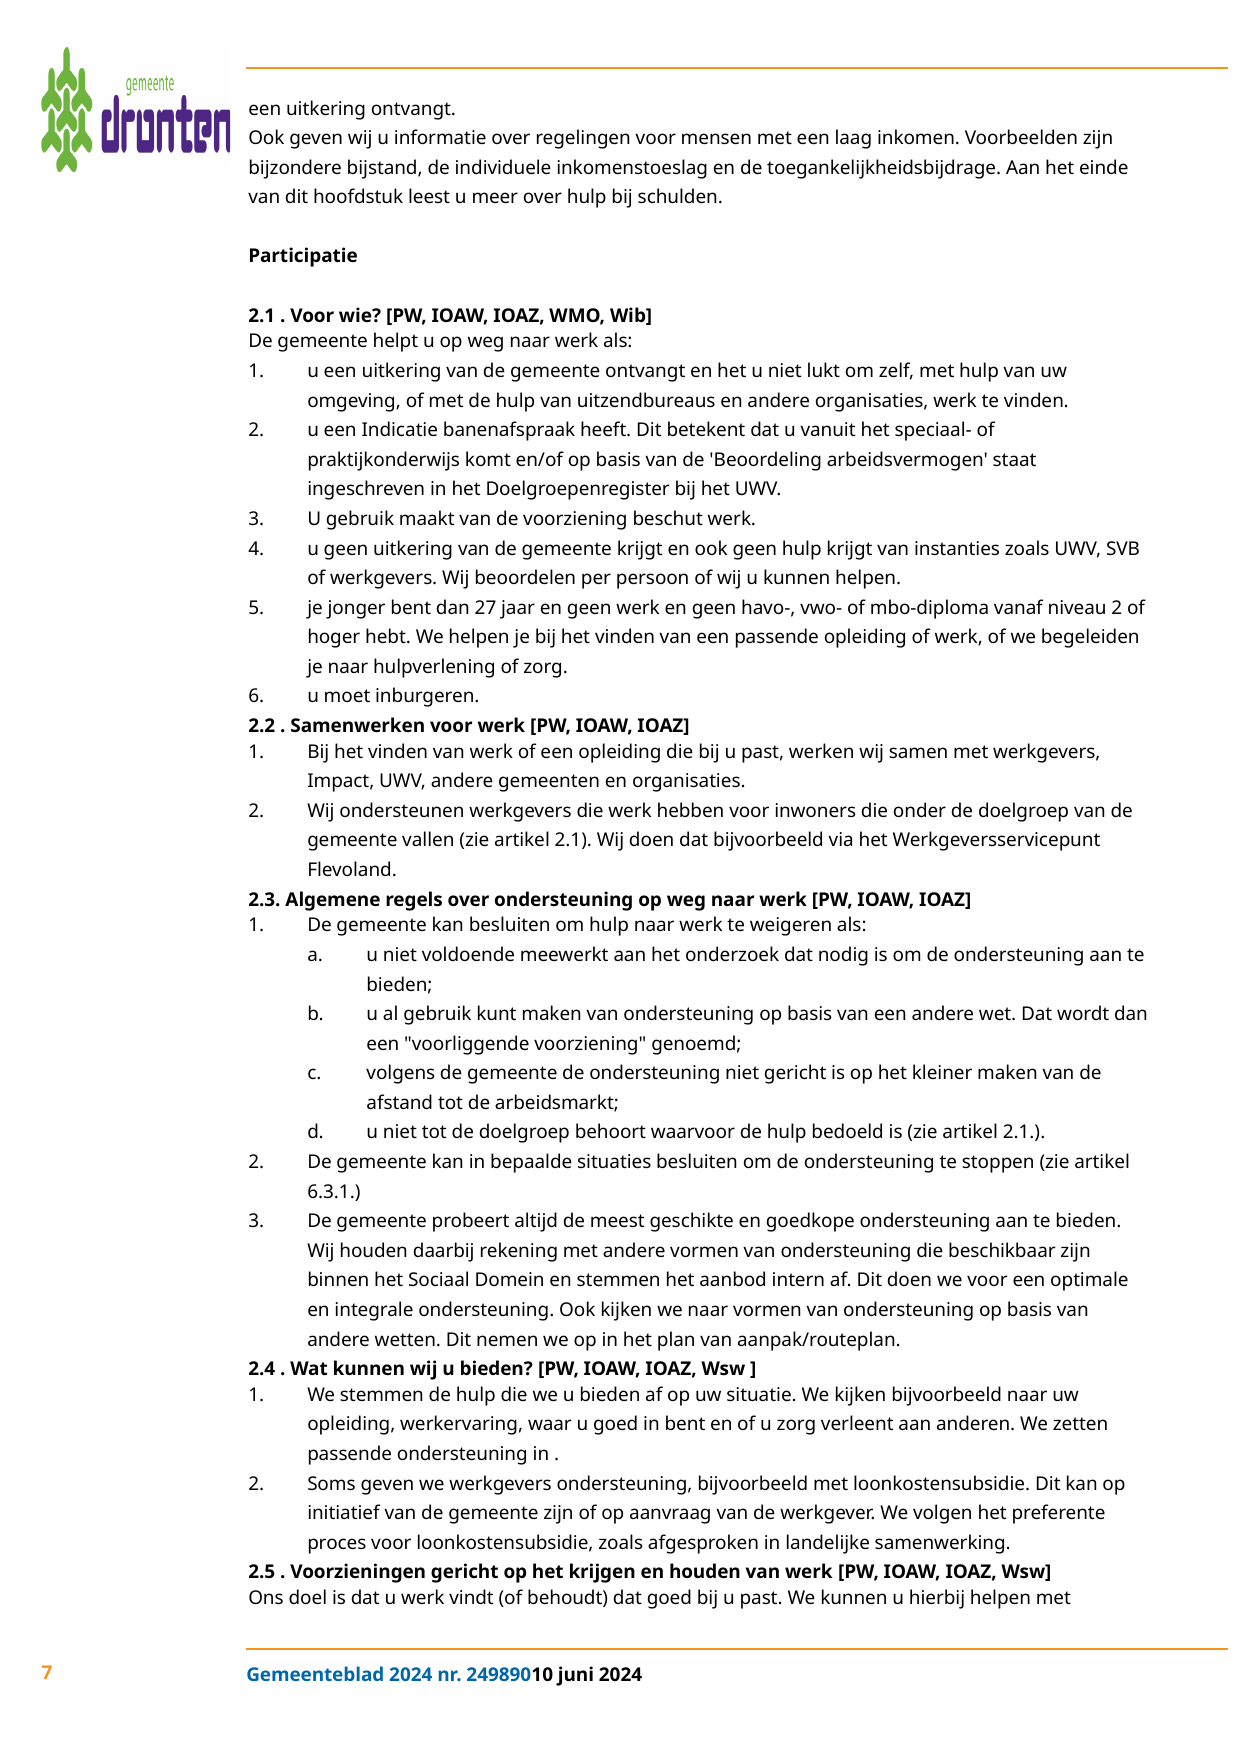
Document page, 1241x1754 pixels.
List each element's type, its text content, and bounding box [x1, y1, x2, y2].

list u geen uitkering van de gemeente krijgt en ook geen hulp krijgt van instanties zoals UWV, SVB of werkgevers. Wij beoordelen per persoon of wij u kunnen helpen. [248, 535, 1152, 590]
text Ons doel is dat u werk vindt (of behoudt) dat goed bij u past. We kunnen u hierbij helpen met [248, 1584, 1152, 1610]
list je jonger bent dan 27 jaar en geen werk en geen havo-, vwo- of mbo-diploma vanaf niveau 2 of hoger hebt. We helpen je bij het vinden van een passende opleiding of werk, of we begeleiden je naar hulpverlening of zorg. [248, 594, 1152, 679]
text Participatie [248, 243, 1152, 268]
text 2.3. Algemene regels over ondersteuning op weg naar werk [PW, IOAW, IOAZ] [248, 886, 1152, 912]
list u een Indicatie banenafspraak heeft. Dit betekent dat u vanuit het speciaal- of praktijkonderwijs komt en/of op basis van de 'Beoordeling arbeidsvermogen' staat ingeschreven in het Doelgroepenregister bij het UWV. [248, 416, 1152, 501]
picture [41, 47, 231, 172]
list U gebruik maakt van de voorziening beschut werk. [248, 505, 1152, 531]
list Soms geven we werkgevers ondersteuning, bijvoorbeeld met loonkostensubsidie. Dit kan op initiatief van de gemeente zijn of op aanvraag van de werkgever. We volgen het preferente proces voor loonkostensubsidie, zoals afgesproken in landelijke samenwerking. [248, 1470, 1152, 1555]
text een uitkering ontvangt. [248, 95, 1152, 121]
list We stemmen de hulp die we u bieden af op uw situatie. We kijken bijvoorbeeld naar uw opleiding, werkervaring, waar u goed in bent en of u zorg verleent aan anderen. We zetten passende ondersteuning in . [248, 1381, 1152, 1466]
list volgens de gemeente de ondersteuning niet gericht is op het kleiner maken van de afstand tot de arbeidsmarkt; [307, 1059, 1152, 1115]
text 2.1 . Voor wie? [PW, IOAW, IOAZ, WMO, Wib] [248, 302, 1152, 328]
text 2.4 . Wat kunnen wij u bieden? [PW, IOAW, IOAZ, Wsw ] [248, 1355, 1152, 1381]
list Bij het vinden van werk of een opleiding die bij u past, werken wij samen met werkgevers, Impact, UWV, andere gemeenten en organisaties. [248, 738, 1152, 793]
list De gemeente kan besluiten om hulp naar werk te weigeren als: [248, 912, 1152, 937]
text De gemeente helpt u op weg naar werk als: [248, 328, 1152, 353]
list De gemeente kan in bepaalde situaties besluiten om de ondersteuning te stoppen (zie artikel 6.3.1.) [248, 1148, 1152, 1203]
list Wij ondersteunen werkgevers die werk hebben voor inwoners die onder de doelgroep van de gemeente vallen (zie artikel 2.1). Wij doen dat bijvoorbeeld via het Werkgeversservicepunt Flevoland. [248, 797, 1152, 882]
text Ook geven wij u informatie over regelingen voor mensen met een laag inkomen. Voorbeelden zijn bijzondere bijstand, de individuele inkomenstoeslag en de toegankelijkheidsbijdrage. Aan het einde van dit hoofdstuk leest u meer over hulp bij schulden. [248, 124, 1152, 209]
list u een uitkering van de gemeente ontvangt en het u niet lukt om zelf, met hulp van uw omgeving, of met de hulp van uitzendbureaus en andere organisaties, werk te vinden. [248, 357, 1152, 412]
list De gemeente probeert altijd de meest geschikte en goedkope ondersteuning aan te bieden. Wij houden daarbij rekening met andere vormen van ondersteuning die beschikbaar zijn binnen het Sociaal Domein en stemmen het aanbod intern af. Dit doen we voor een optimale en integrale ondersteuning. Ook kijken we naar vormen van ondersteuning op basis van andere wetten. Dit nemen we op in het plan van aanpak/routeplan. [248, 1207, 1152, 1351]
list u al gebruik kunt maken van ondersteuning op basis van een andere wet. Dat wordt dan een "voorliggende voorziening" genoemd; [307, 1000, 1152, 1056]
text 2.5 . Voorzieningen gericht op het krijgen en houden van werk [PW, IOAW, IOAZ, Wsw] [248, 1558, 1152, 1584]
text 2.2 . Samenwerken voor werk [PW, IOAW, IOAZ] [248, 712, 1152, 738]
list u niet tot de doelgroep behoort waarvoor de hulp bedoeld is (zie artikel 2.1.). [307, 1119, 1152, 1144]
list u moet inburgeren. [248, 683, 1152, 708]
list u niet voldoende meewerkt aan het onderzoek dat nodig is om de ondersteuning aan te bieden; [307, 941, 1152, 996]
